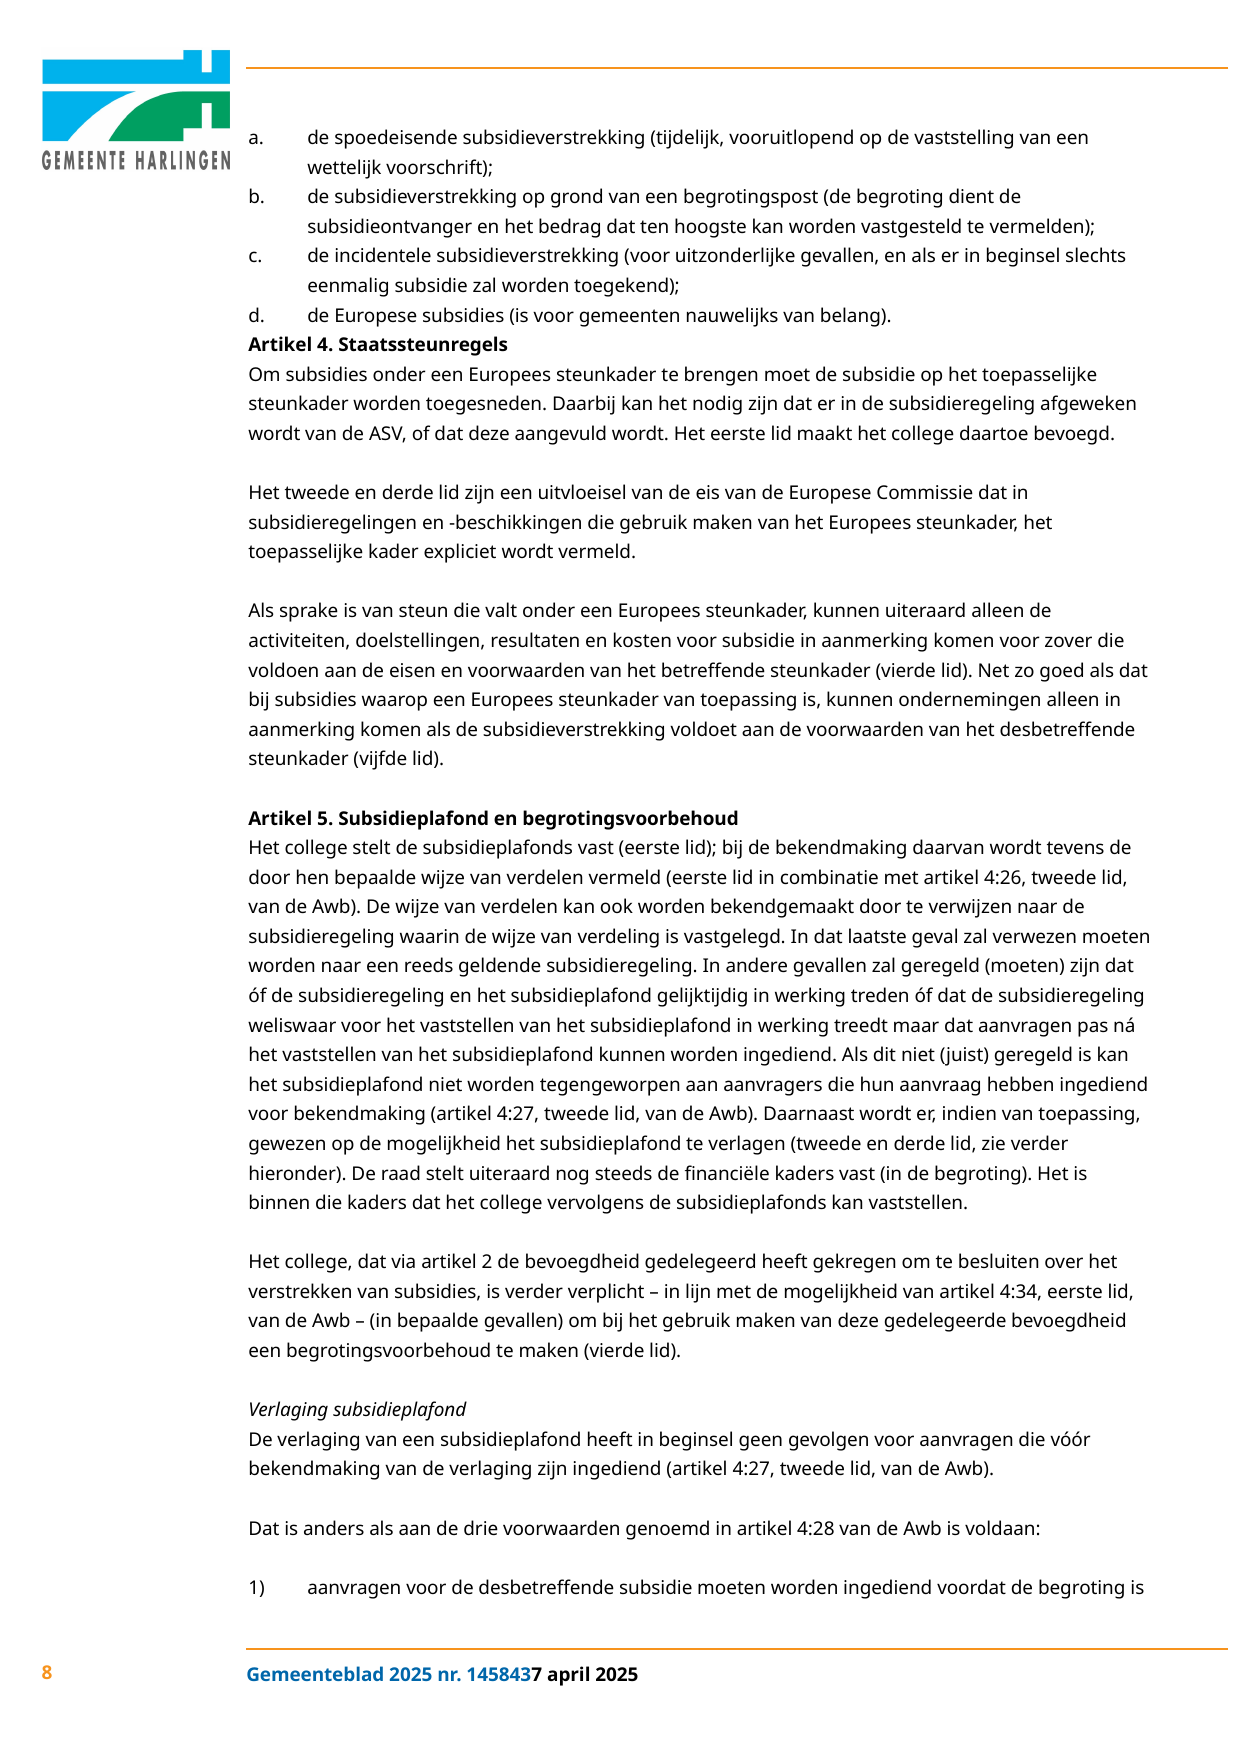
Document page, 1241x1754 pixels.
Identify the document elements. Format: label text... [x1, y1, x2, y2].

text Dat is anders als aan de drie voorwaarden genoemd in artikel 4:28 van de Awb is voldaan: [248, 1515, 1152, 1541]
text Als sprake is van steun die valt onder een Europees steunkader, kunnen uiteraard alleen de activiteiten, doelstellingen, resultaten en kosten voor subsidie in aanmerking komen voor zover die voldoen aan de eisen en voorwaarden van het betreffende steunkader (vierde lid). Net zo goed als dat bij subsidies waarop een Europees steunkader van toepassing is, kunnen ondernemingen alleen in aanmerking komen als de subsidieverstrekking voldoet aan de voorwaarden van het desbetreffende steunkader (vijfde lid). [248, 598, 1152, 771]
list de incidentele subsidieverstrekking (voor uitzonderlijke gevallen, en als er in beginsel slechts eenmalig subsidie zal worden toegekend); [248, 243, 1152, 298]
text Het tweede en derde lid zijn een uitvloeisel van de eis van de Europese Commissie dat in subsidieregelingen en -beschikkingen die gebruik maken van het Europees steunkader, het toepasselijke kader expliciet wordt vermeld. [248, 479, 1152, 564]
text De verlaging van een subsidieplafond heeft in beginsel geen gevolgen voor aanvragen die vóór bekendmaking van de verlaging zijn ingediend (artikel 4:27, tweede lid, van de Awb). [248, 1426, 1152, 1481]
list de subsidieverstrekking op grond van een begrotingspost (de begroting dient de subsidieontvanger en het bedrag dat ten hoogste kan worden vastgesteld te vermelden); [248, 183, 1152, 239]
list de Europese subsidies (is voor gemeenten nauwelijks van belang). [248, 302, 1152, 328]
text Artikel 4. Staatssteunregels [248, 331, 1152, 357]
text Verlaging subsidieplafond [248, 1396, 1152, 1422]
text Het college, dat via artikel 2 de bevoegdheid gedelegeerd heeft gekregen om te besluiten over het verstrekken van subsidies, is verder verplicht – in lijn met de mogelijkheid van artikel 4:34, eerste lid, van de Awb – (in bepaalde gevallen) om bij het gebruik maken van deze gedelegeerde bevoegdheid een begrotingsvoorbehoud te maken (vierde lid). [248, 1248, 1152, 1363]
text Om subsidies onder een Europees steunkader te brengen moet de subsidie op het toepasselijke steunkader worden toegesneden. Daarbij kan het nodig zijn dat er in de subsidieregeling afgeweken wordt van de ASV, of dat deze aangevuld wordt. Het eerste lid maakt het college daartoe bevoegd. [248, 361, 1152, 446]
list de spoedeisende subsidieverstrekking (tijdelijk, vooruitlopend op de vaststelling van een wettelijk voorschrift); [248, 124, 1152, 180]
text Artikel 5. Subsidieplafond en begrotingsvoorbehoud [248, 805, 1152, 831]
picture [41, 47, 231, 172]
text Het college stelt de subsidieplafonds vast (eerste lid); bij de bekendmaking daarvan wordt tevens de door hen bepaalde wijze van verdelen vermeld (eerste lid in combinatie met artikel 4:26, tweede lid, van de Awb). De wijze van verdelen kan ook worden bekendgemaakt door te verwijzen naar de subsidieregeling waarin de wijze van verdeling is vastgelegd. In dat laatste geval zal verwezen moeten worden naar een reeds geldende subsidieregeling. In andere gevallen zal geregeld (moeten) zijn dat óf de subsidieregeling en het subsidieplafond gelijktijdig in werking treden óf dat de subsidieregeling weliswaar voor het vaststellen van het subsidieplafond in werking treedt maar dat aanvragen pas ná het vaststellen van het subsidieplafond kunnen worden ingediend. Als dit niet (juist) geregeld is kan het subsidieplafond niet worden tegengeworpen aan aanvragers die hun aanvraag hebben ingediend voor bekendmaking (artikel 4:27, tweede lid, van de Awb). Daarnaast wordt er, indien van toepassing, gewezen op de mogelijkheid het subsidieplafond te verlagen (tweede en derde lid, zie verder hieronder). De raad stelt uiteraard nog steeds de financiële kaders vast (in de begroting). Het is binnen die kaders dat het college vervolgens de subsidieplafonds kan vaststellen. [248, 834, 1152, 1215]
list aanvragen voor de desbetreffende subsidie moeten worden ingediend voordat de begroting is [248, 1574, 1152, 1600]
